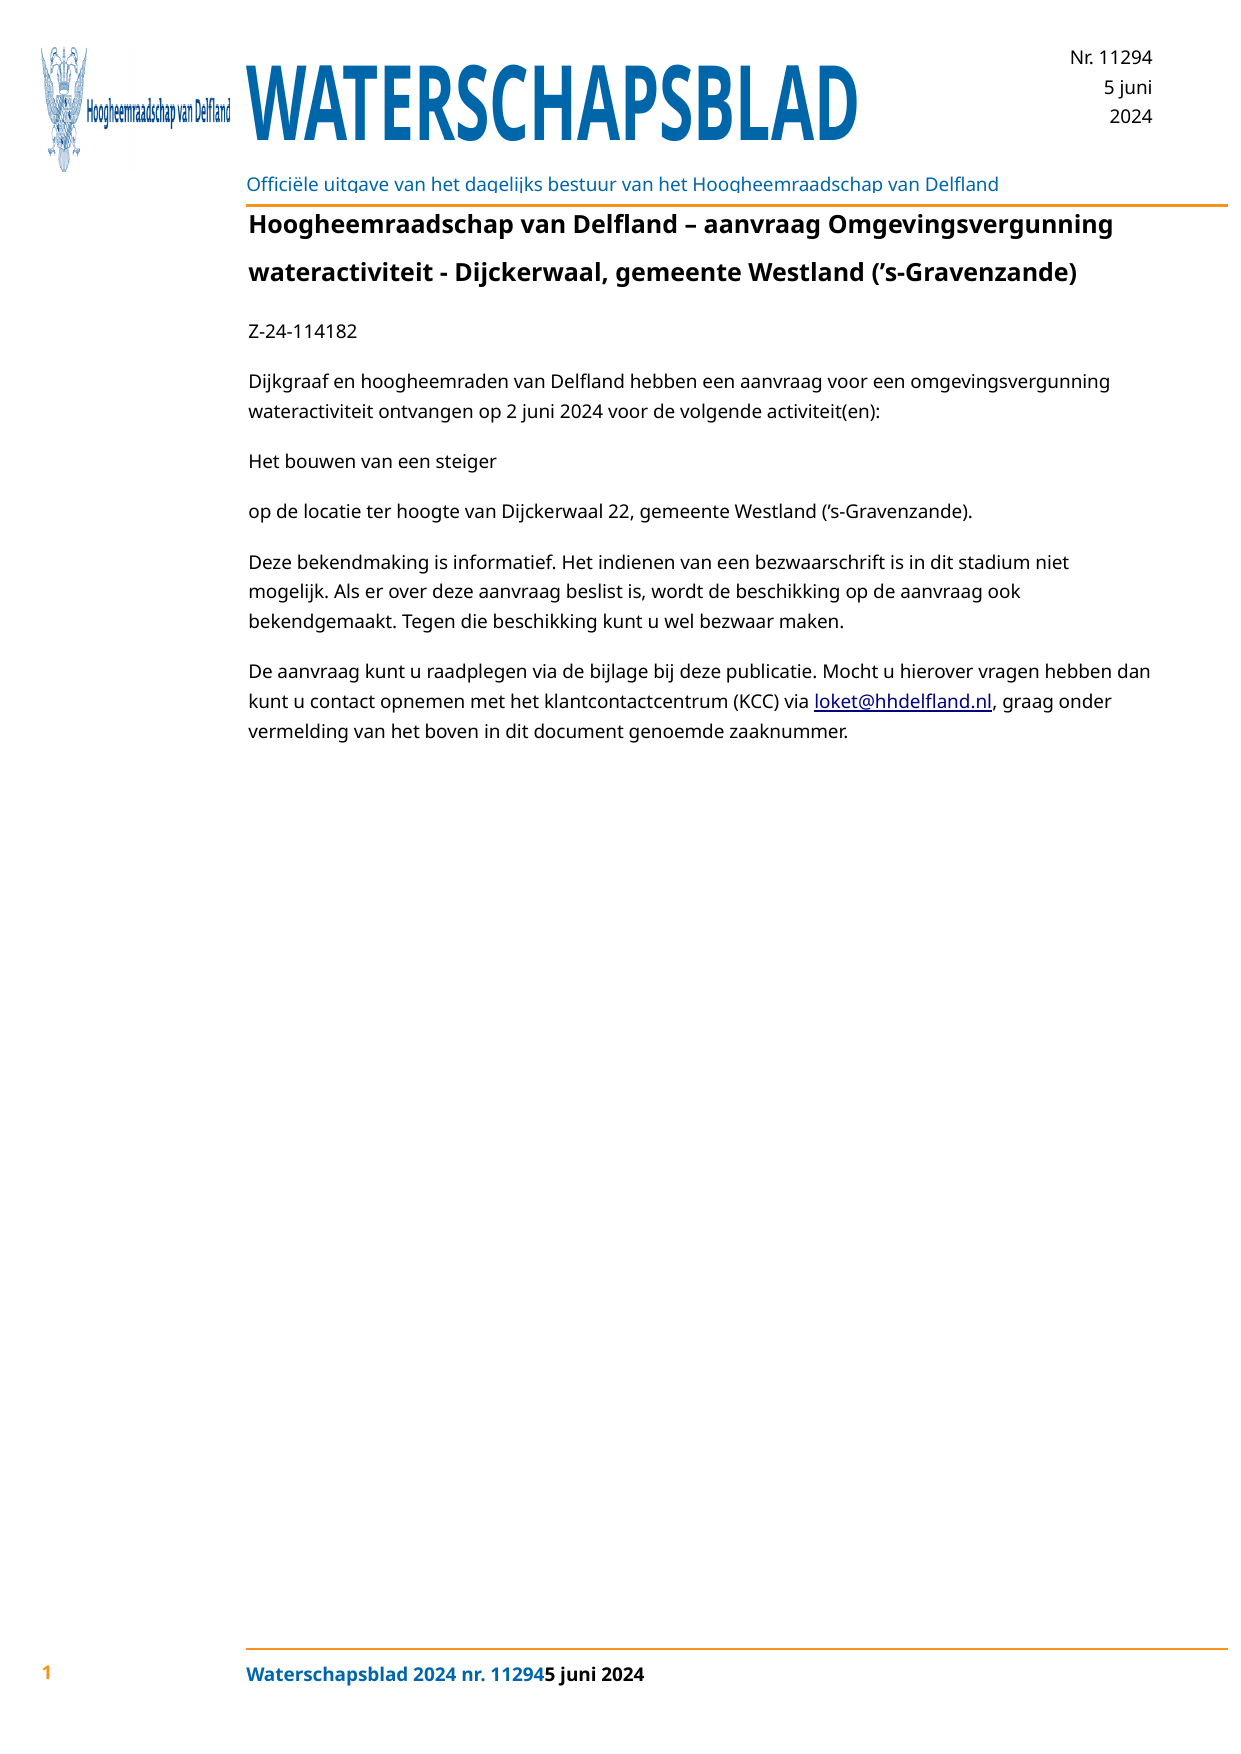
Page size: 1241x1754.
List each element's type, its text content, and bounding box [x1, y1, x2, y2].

picture [41, 47, 231, 172]
text De aanvraag kunt u raadplegen via de bijlage bij deze publicatie. Mocht u hierover vragen hebben dan kunt u contact opnemen met het klantcontactcentrum (KCC) via loket@hhdelfland.nl, graag onder vermelding van het boven in dit document genoemde zaaknummer. [248, 659, 1152, 744]
text Z-24-114182 [248, 318, 1152, 344]
text Deze bekendmaking is informatief. Het indienen van een bezwaarschrift is in dit stadium niet mogelijk. Als er over deze aanvraag beslist is, wordt de beschikking op de aanvraag ook bekendgemaakt. Tegen die beschikking kunt u wel bezwaar maken. [248, 549, 1152, 634]
text Het bouwen van een steiger [248, 448, 1152, 474]
text Dijkgraaf en hoogheemraden van Delfland hebben een aanvraag voor een omgevingsvergunning wateractiviteit ontvangen op 2 juni 2024 voor de volgende activiteit(en): [248, 368, 1152, 424]
text Hoogheemraadschap van Delfland – aanvraag Omgevingsvergunning wateractiviteit - Dijckerwaal, gemeente Westland (’s-Gravenzande) [248, 207, 1152, 288]
text op de locatie ter hoogte van Dijckerwaal 22, gemeente Westland (’s-Gravenzande). [248, 499, 1152, 524]
